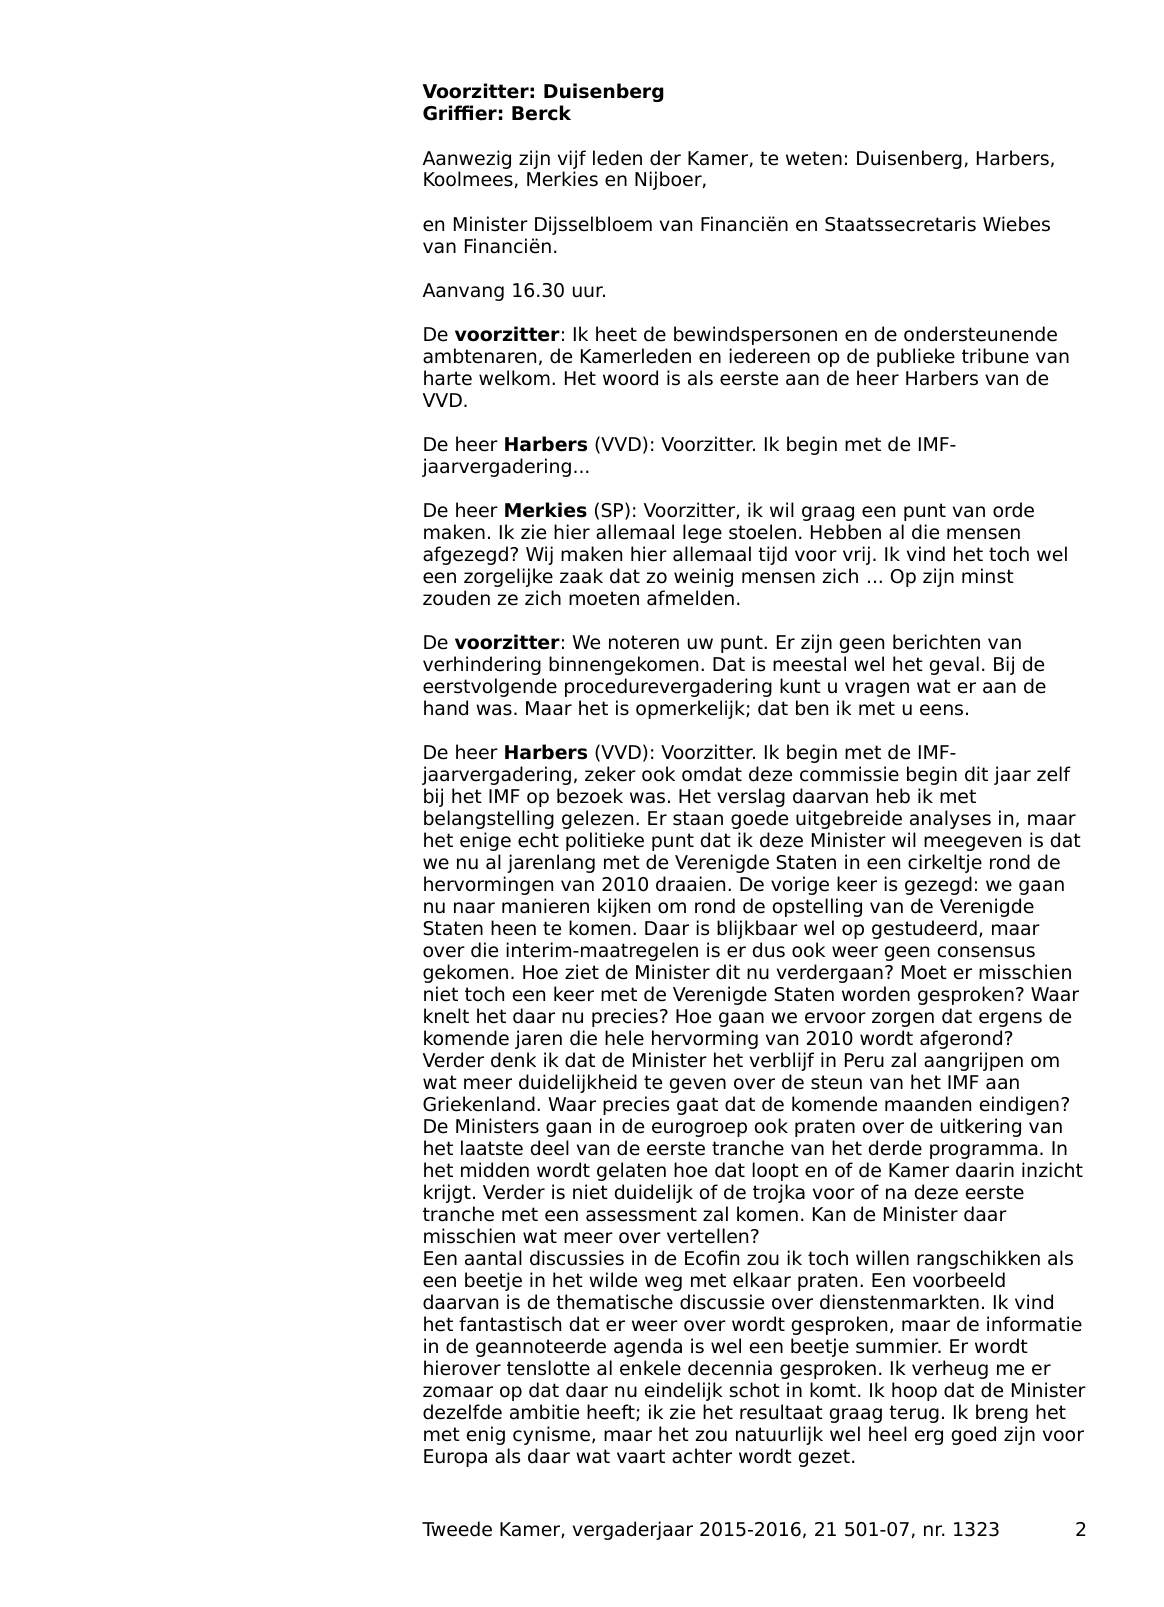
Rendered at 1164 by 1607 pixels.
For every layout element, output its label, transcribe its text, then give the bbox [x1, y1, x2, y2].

text Griffier: Berck [422, 103, 1087, 125]
text Verder denk ik dat de Minister het verblijf in Peru zal aangrijpen om wat meer duidelijkheid te geven over de steun van het IMF aan Griekenland. Waar precies gaat dat de komende maanden eindigen? [422, 1050, 1087, 1116]
text De heer Harbers (VVD): Voorzitter. Ik begin met de IMF-jaarvergadering... [422, 434, 1087, 478]
text De heer Harbers (VVD): Voorzitter. Ik begin met de IMF-jaarvergadering, zeker ook omdat deze commissie begin dit jaar zelf bij het IMF op bezoek was. Het verslag daarvan heb ik met belangstelling gelezen. Er staan goede uitgebreide analyses in, maar het enige echt politieke punt dat ik deze Minister wil meegeven is dat we nu al jarenlang met de Verenigde Staten in een cirkeltje rond de hervormingen van 2010 draaien. De vorige keer is gezegd: we gaan nu naar manieren kijken om rond de opstelling van de Verenigde Staten heen te komen. Daar is blijkbaar wel op gestudeerd, maar over die interim-maatregelen is er dus ook weer geen consensus gekomen. Hoe ziet de Minister dit nu verdergaan? Moet er misschien niet toch een keer met de Verenigde Staten worden gesproken? Waar knelt het daar nu precies? Hoe gaan we ervoor zorgen dat ergens de komende jaren die hele hervorming van 2010 wordt afgerond? [422, 742, 1087, 1050]
text Voorzitter: Duisenberg [422, 81, 1087, 103]
text De heer Merkies (SP): Voorzitter, ik wil graag een punt van orde maken. Ik zie hier allemaal lege stoelen. Hebben al die mensen afgezegd? Wij maken hier allemaal tijd voor vrij. Ik vind het toch wel een zorgelijke zaak dat zo weinig mensen zich ... Op zijn minst zouden ze zich moeten afmelden. [422, 500, 1087, 610]
text De voorzitter: Ik heet de bewindspersonen en de ondersteunende ambtenaren, de Kamerleden en iedereen op de publieke tribune van harte welkom. Het woord is als eerste aan de heer Harbers van de VVD. [422, 324, 1087, 412]
text Een aantal discussies in de Ecofin zou ik toch willen rangschikken als een beetje in het wilde weg met elkaar praten. Een voorbeeld daarvan is de thematische discussie over dienstenmarkten. Ik vind het fantastisch dat er weer over wordt gesproken, maar de informatie in de geannoteerde agenda is wel een beetje summier. Er wordt hierover tenslotte al enkele decennia gesproken. Ik verheug me er zomaar op dat daar nu eindelijk schot in komt. Ik hoop dat de Minister dezelfde ambitie heeft; ik zie het resultaat graag terug. Ik breng het met enig cynisme, maar het zou natuurlijk wel heel erg goed zijn voor Europa als daar wat vaart achter wordt gezet. [422, 1248, 1087, 1468]
text Aanvang 16.30 uur. [422, 280, 1087, 302]
text De Ministers gaan in de eurogroep ook praten over de uitkering van het laatste deel van de eerste tranche van het derde programma. In het midden wordt gelaten hoe dat loopt en of de Kamer daarin inzicht krijgt. Verder is niet duidelijk of de trojka voor of na deze eerste tranche met een assessment zal komen. Kan de Minister daar misschien wat meer over vertellen? [422, 1116, 1087, 1248]
text en Minister Dijsselbloem van Financiën en Staatssecretaris Wiebes van Financiën. [422, 213, 1087, 257]
text Aanwezig zijn vijf leden der Kamer, te weten: Duisenberg, Harbers, Koolmees, Merkies en Nijboer, [422, 147, 1087, 191]
text De voorzitter: We noteren uw punt. Er zijn geen berichten van verhindering binnengekomen. Dat is meestal wel het geval. Bij de eerstvolgende procedurevergadering kunt u vragen wat er aan de hand was. Maar het is opmerkelijk; dat ben ik met u eens. [422, 632, 1087, 720]
